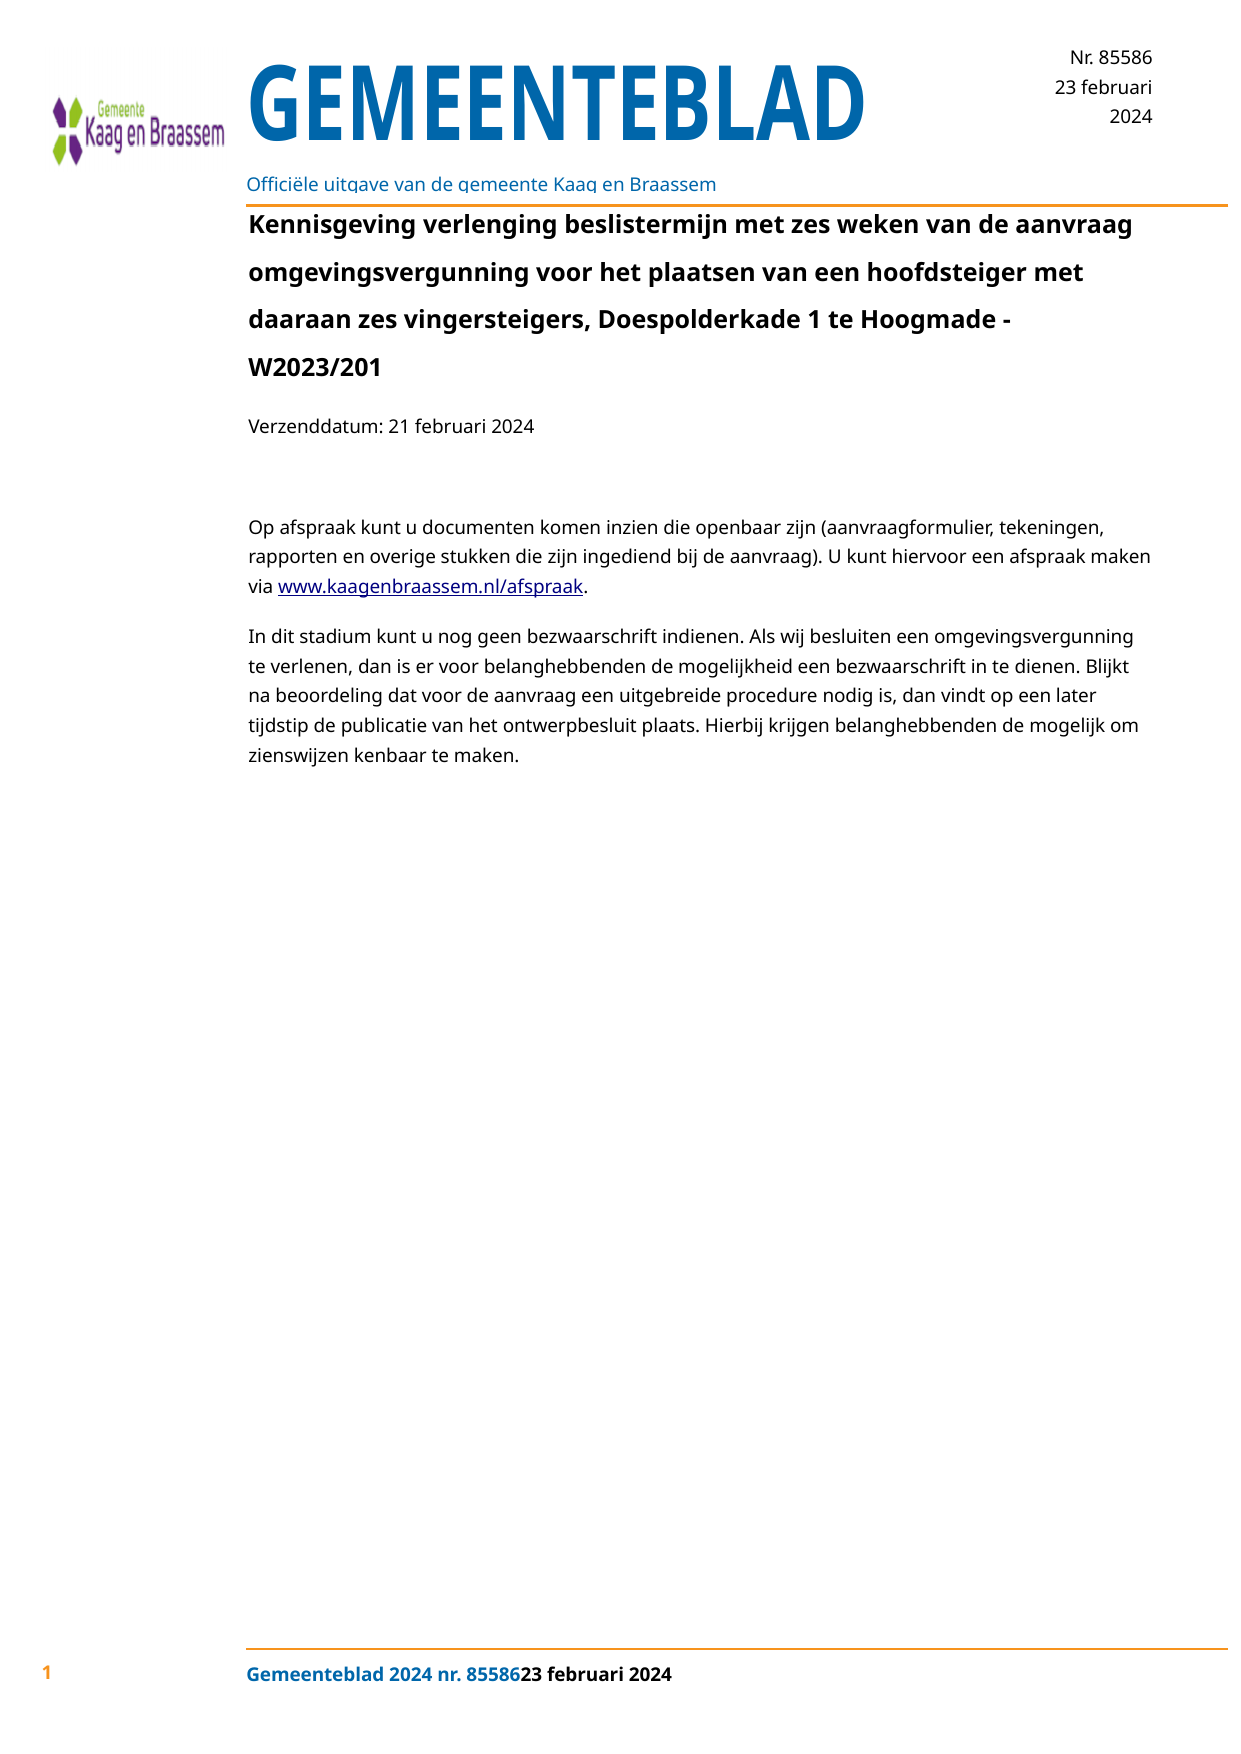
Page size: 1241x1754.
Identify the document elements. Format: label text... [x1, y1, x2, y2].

text Verzenddatum: 21 februari 2024 [248, 413, 1152, 439]
picture [41, 47, 231, 172]
text Kennisgeving verlenging beslistermijn met zes weken van de aanvraag omgevingsvergunning voor het plaatsen van een hoofdsteiger met daaraan zes vingersteigers, Doespolderkade 1 te Hoogmade - W2023/201 [248, 207, 1152, 384]
text In dit stadium kunt u nog geen bezwaarschrift indienen. Als wij besluiten een omgevingsvergunning te verlenen, dan is er voor belanghebbenden de mogelijkheid een bezwaarschrift in te dienen. Blijkt na beoordeling dat voor de aanvraag een uitgebreide procedure nodig is, dan vindt op een later tijdstip de publicatie van het ontwerpbesluit plaats. Hierbij krijgen belanghebbenden de mogelijk om zienswijzen kenbaar te maken. [248, 623, 1152, 768]
text Op afspraak kunt u documenten komen inzien die openbaar zijn (aanvraagformulier, tekeningen, rapporten en overige stukken die zijn ingediend bij de aanvraag). U kunt hiervoor een afspraak maken via www.kaagenbraassem.nl/afspraak. [248, 514, 1152, 599]
